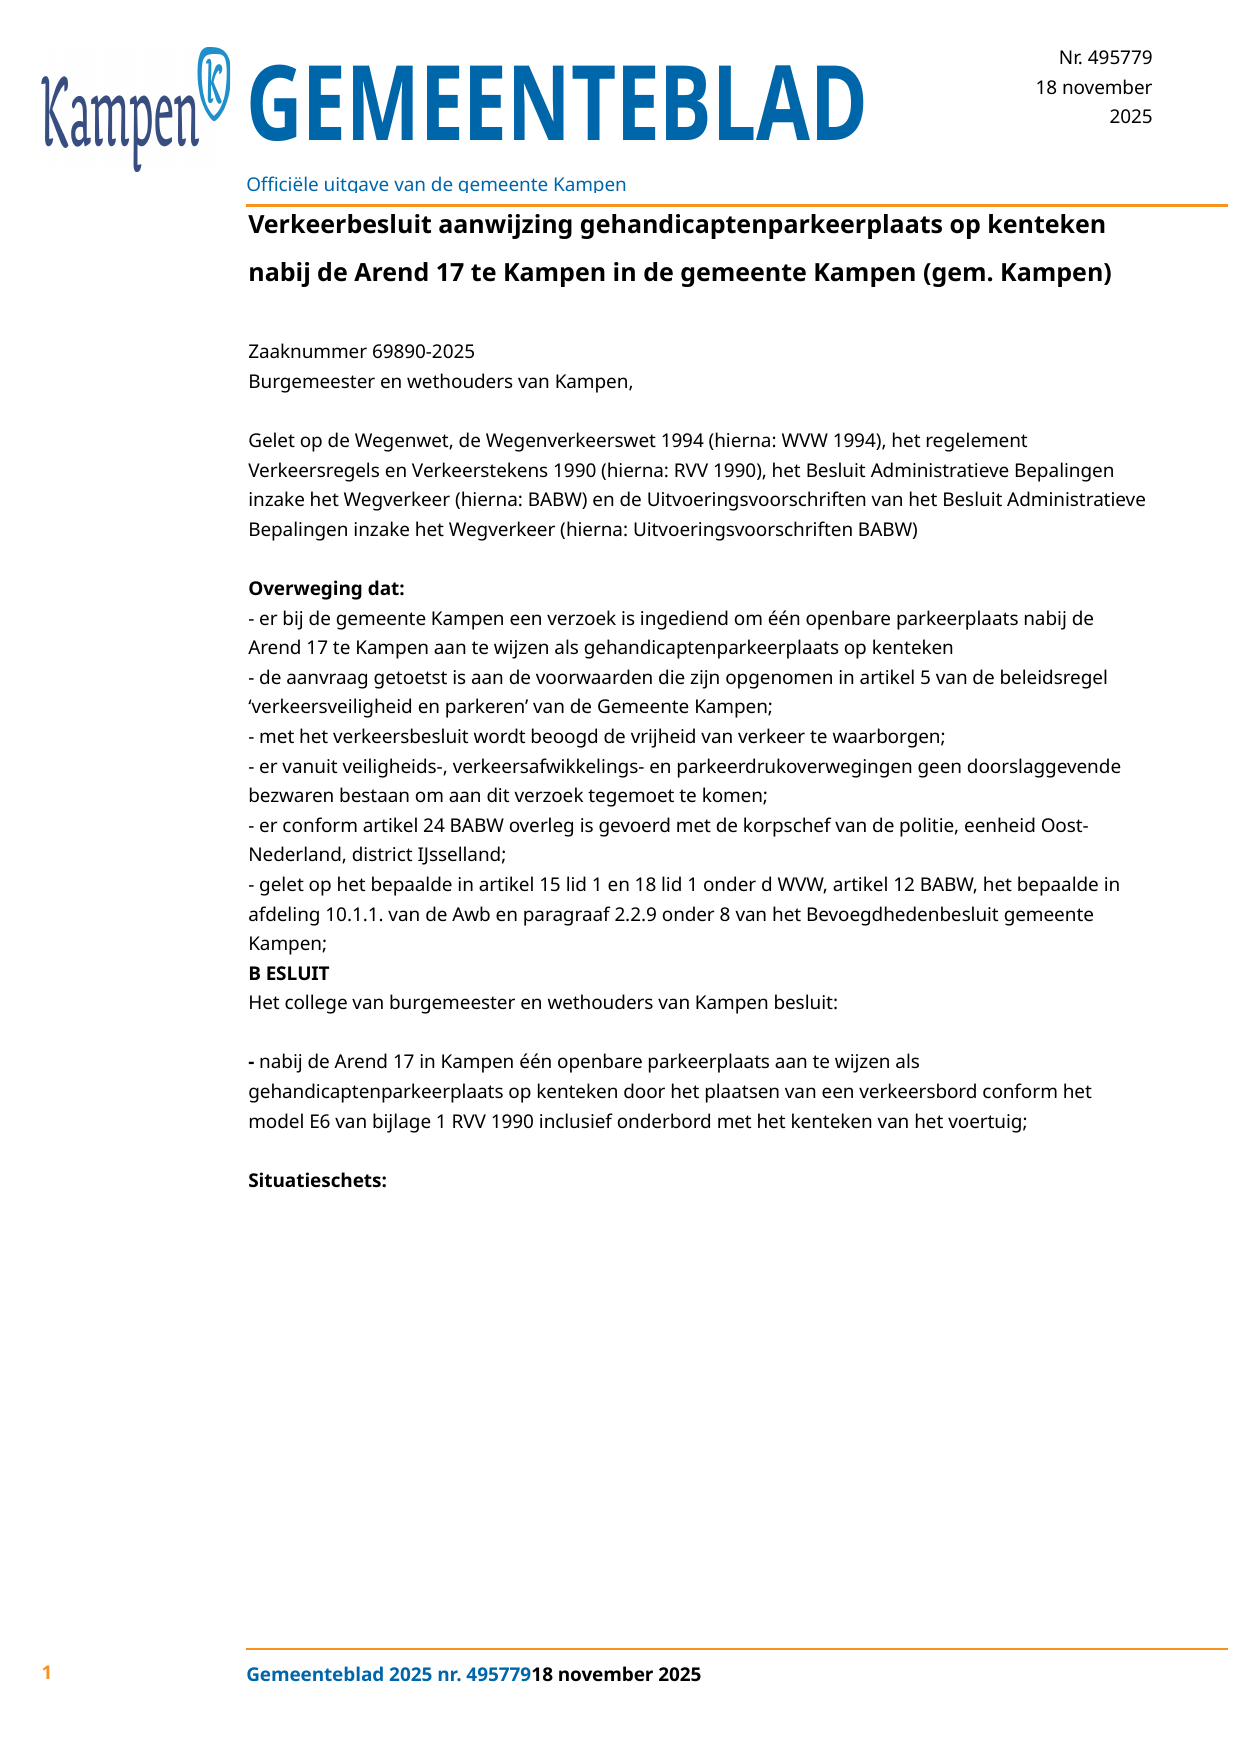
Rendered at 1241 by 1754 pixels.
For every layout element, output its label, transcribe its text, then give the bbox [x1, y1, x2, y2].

text - nabij de Arend 17 in Kampen één openbare parkeerplaats aan te wijzen als gehandicaptenparkeerplaats op kenteken door het plaatsen van een verkeersbord conform het model E6 van bijlage 1 RVV 1990 inclusief onderbord met het kenteken van het voertuig; [248, 1049, 1152, 1133]
text Situatieschets: [248, 1167, 1152, 1193]
text - er bij de gemeente Kampen een verzoek is ingediend om één openbare parkeerplaats nabij de Arend 17 te Kampen aan te wijzen als gehandicaptenparkeerplaats op kenteken [248, 605, 1152, 660]
text - gelet op het bepaalde in artikel 15 lid 1 en 18 lid 1 onder d WVW, artikel 12 BABW, het bepaalde in afdeling 10.1.1. van de Awb en paragraaf 2.2.9 onder 8 van het Bevoegdhedenbesluit gemeente Kampen; [248, 871, 1152, 956]
text Gelet op de Wegenwet, de Wegenverkeerswet 1994 (hierna: WVW 1994), het regelement Verkeersregels en Verkeerstekens 1990 (hierna: RVV 1990), het Besluit Administratieve Bepalingen inzake het Wegverkeer (hierna: BABW) en de Uitvoeringsvoorschriften van het Besluit Administratieve Bepalingen inzake het Wegverkeer (hierna: Uitvoeringsvoorschriften BABW) [248, 427, 1152, 542]
text - met het verkeersbesluit wordt beoogd de vrijheid van verkeer te waarborgen; [248, 723, 1152, 749]
text Het college van burgemeester en wethouders van Kampen besluit: [248, 989, 1152, 1015]
text B ESLUIT [248, 960, 1152, 986]
text Zaaknummer 69890-2025 [248, 339, 1152, 364]
text Verkeerbesluit aanwijzing gehandicaptenparkeerplaats op kenteken nabij de Arend 17 te Kampen in de gemeente Kampen (gem. Kampen) [248, 207, 1152, 288]
text - er conform artikel 24 BABW overleg is gevoerd met de korpschef van de politie, eenheid Oost-Nederland, district IJsselland; [248, 812, 1152, 867]
picture [41, 47, 231, 172]
text Overweging dat: [248, 575, 1152, 601]
text - de aanvraag getoetst is aan de voorwaarden die zijn opgenomen in artikel 5 van de beleidsregel ‘verkeersveiligheid en parkeren’ van de Gemeente Kampen; [248, 664, 1152, 719]
text - er vanuit veiligheids-, verkeersafwikkelings- en parkeerdrukoverwegingen geen doorslaggevende bezwaren bestaan om aan dit verzoek tegemoet te komen; [248, 753, 1152, 808]
text Burgemeester en wethouders van Kampen, [248, 368, 1152, 394]
